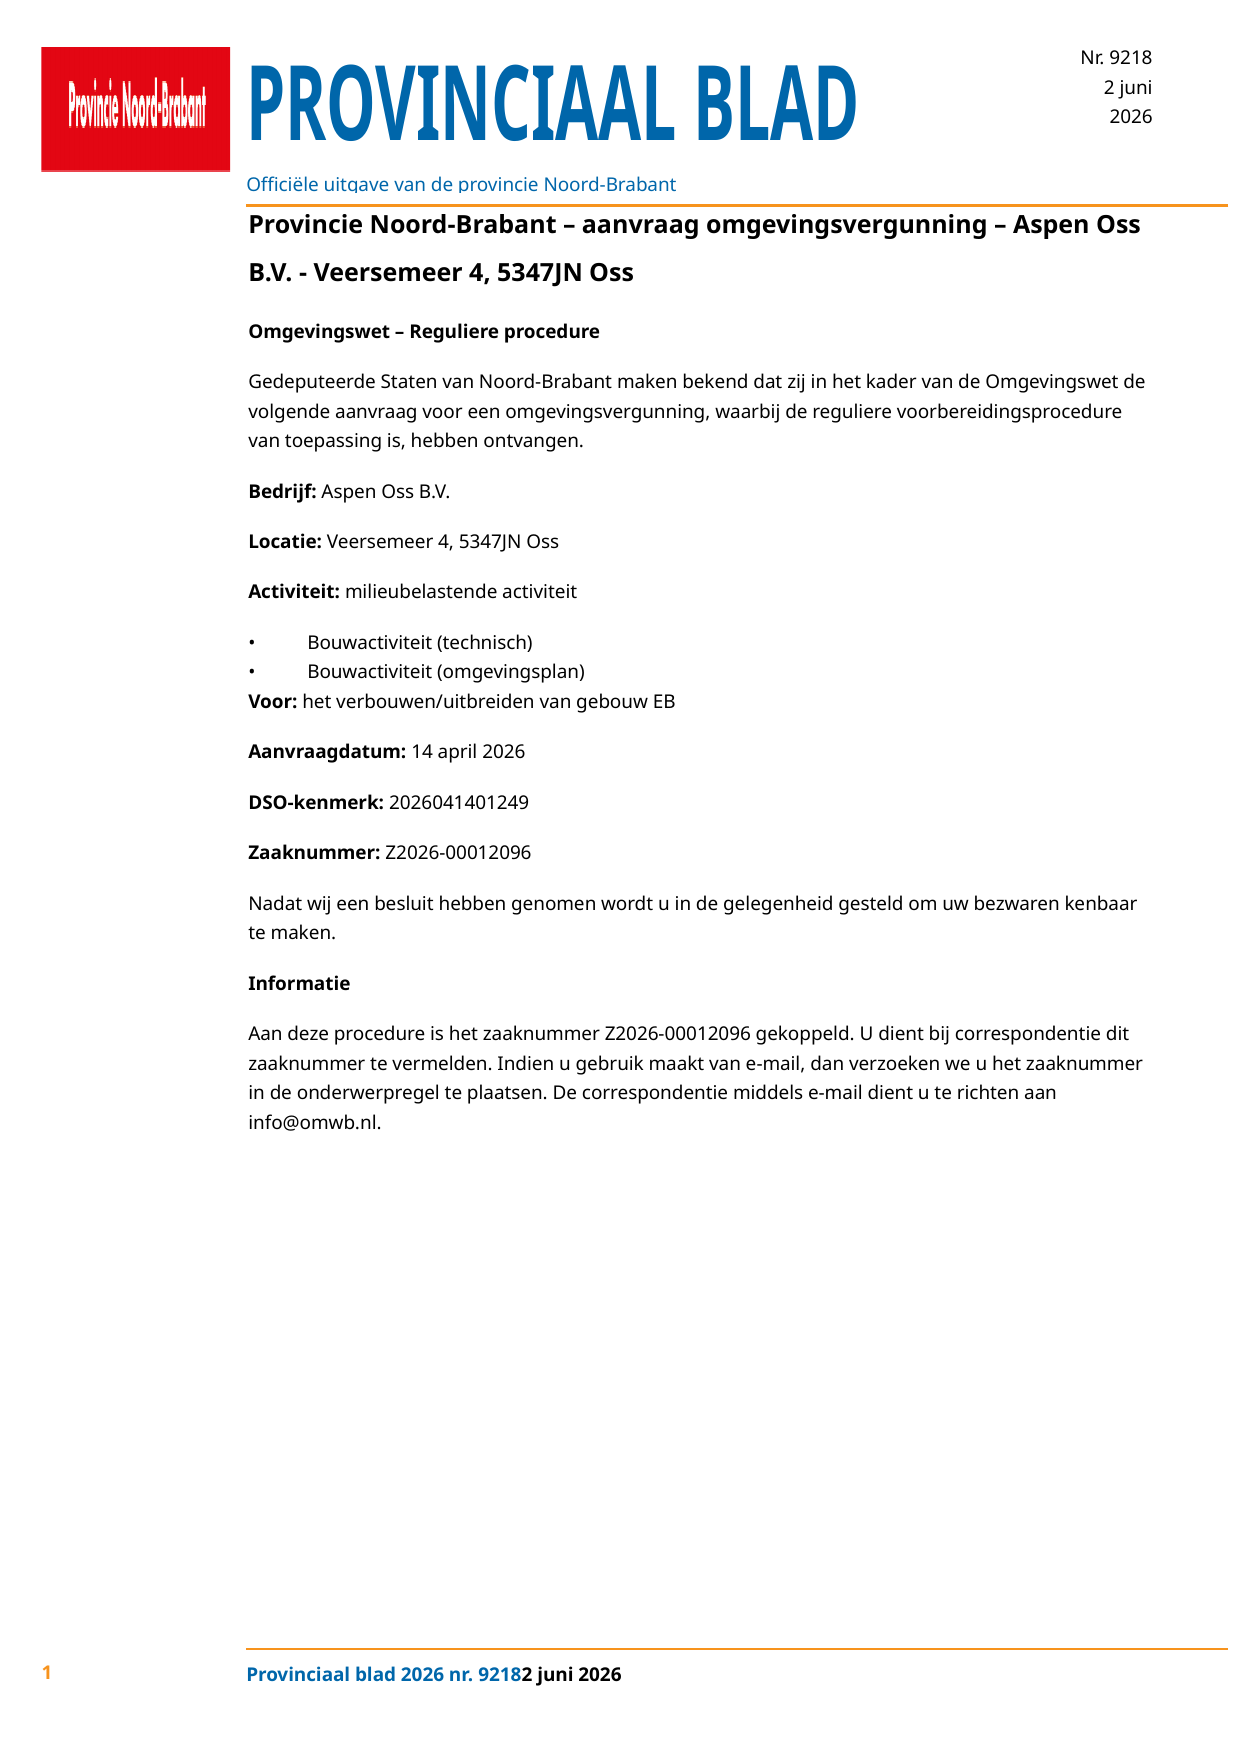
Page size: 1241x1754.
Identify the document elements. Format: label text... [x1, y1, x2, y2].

text Gedeputeerde Staten van Noord-Brabant maken bekend dat zij in het kader van de Omgevingswet de volgende aanvraag voor een omgevingsvergunning, waarbij de reguliere voorbereidingsprocedure van toepassing is, hebben ontvangen. [248, 368, 1152, 453]
text Voor: het verbouwen/uitbreiden van gebouw EB [248, 688, 1152, 714]
text Informatie [248, 970, 1152, 996]
text Omgevingswet – Reguliere procedure [248, 318, 1152, 344]
text Aanvraagdatum: 14 april 2026 [248, 739, 1152, 764]
list Bouwactiviteit (omgevingsplan) [248, 659, 1152, 684]
text Nadat wij een besluit hebben genomen wordt u in de gelegenheid gesteld om uw bezwaren kenbaar te maken. [248, 890, 1152, 945]
text DSO-kenmerk: 2026041401249 [248, 789, 1152, 815]
picture [41, 47, 231, 172]
text Zaaknummer: Z2026-00012096 [248, 839, 1152, 865]
text Locatie: Veersemeer 4, 5347JN Oss [248, 528, 1152, 554]
text Bedrijf: Aspen Oss B.V. [248, 478, 1152, 504]
text Aan deze procedure is het zaaknummer Z2026-00012096 gekoppeld. U dient bij correspondentie dit zaaknummer te vermelden. Indien u gebruik maakt van e-mail, dan verzoeken we u het zaaknummer in de onderwerpregel te plaatsen. De correspondentie middels e-mail dient u te richten aan info@omwb.nl. [248, 1020, 1152, 1135]
list Bouwactiviteit (technisch) [248, 629, 1152, 655]
text Activiteit: milieubelastende activiteit [248, 579, 1152, 604]
text Provincie Noord-Brabant – aanvraag omgevingsvergunning – Aspen Oss B.V. - Veersemeer 4, 5347JN Oss [248, 207, 1152, 288]
